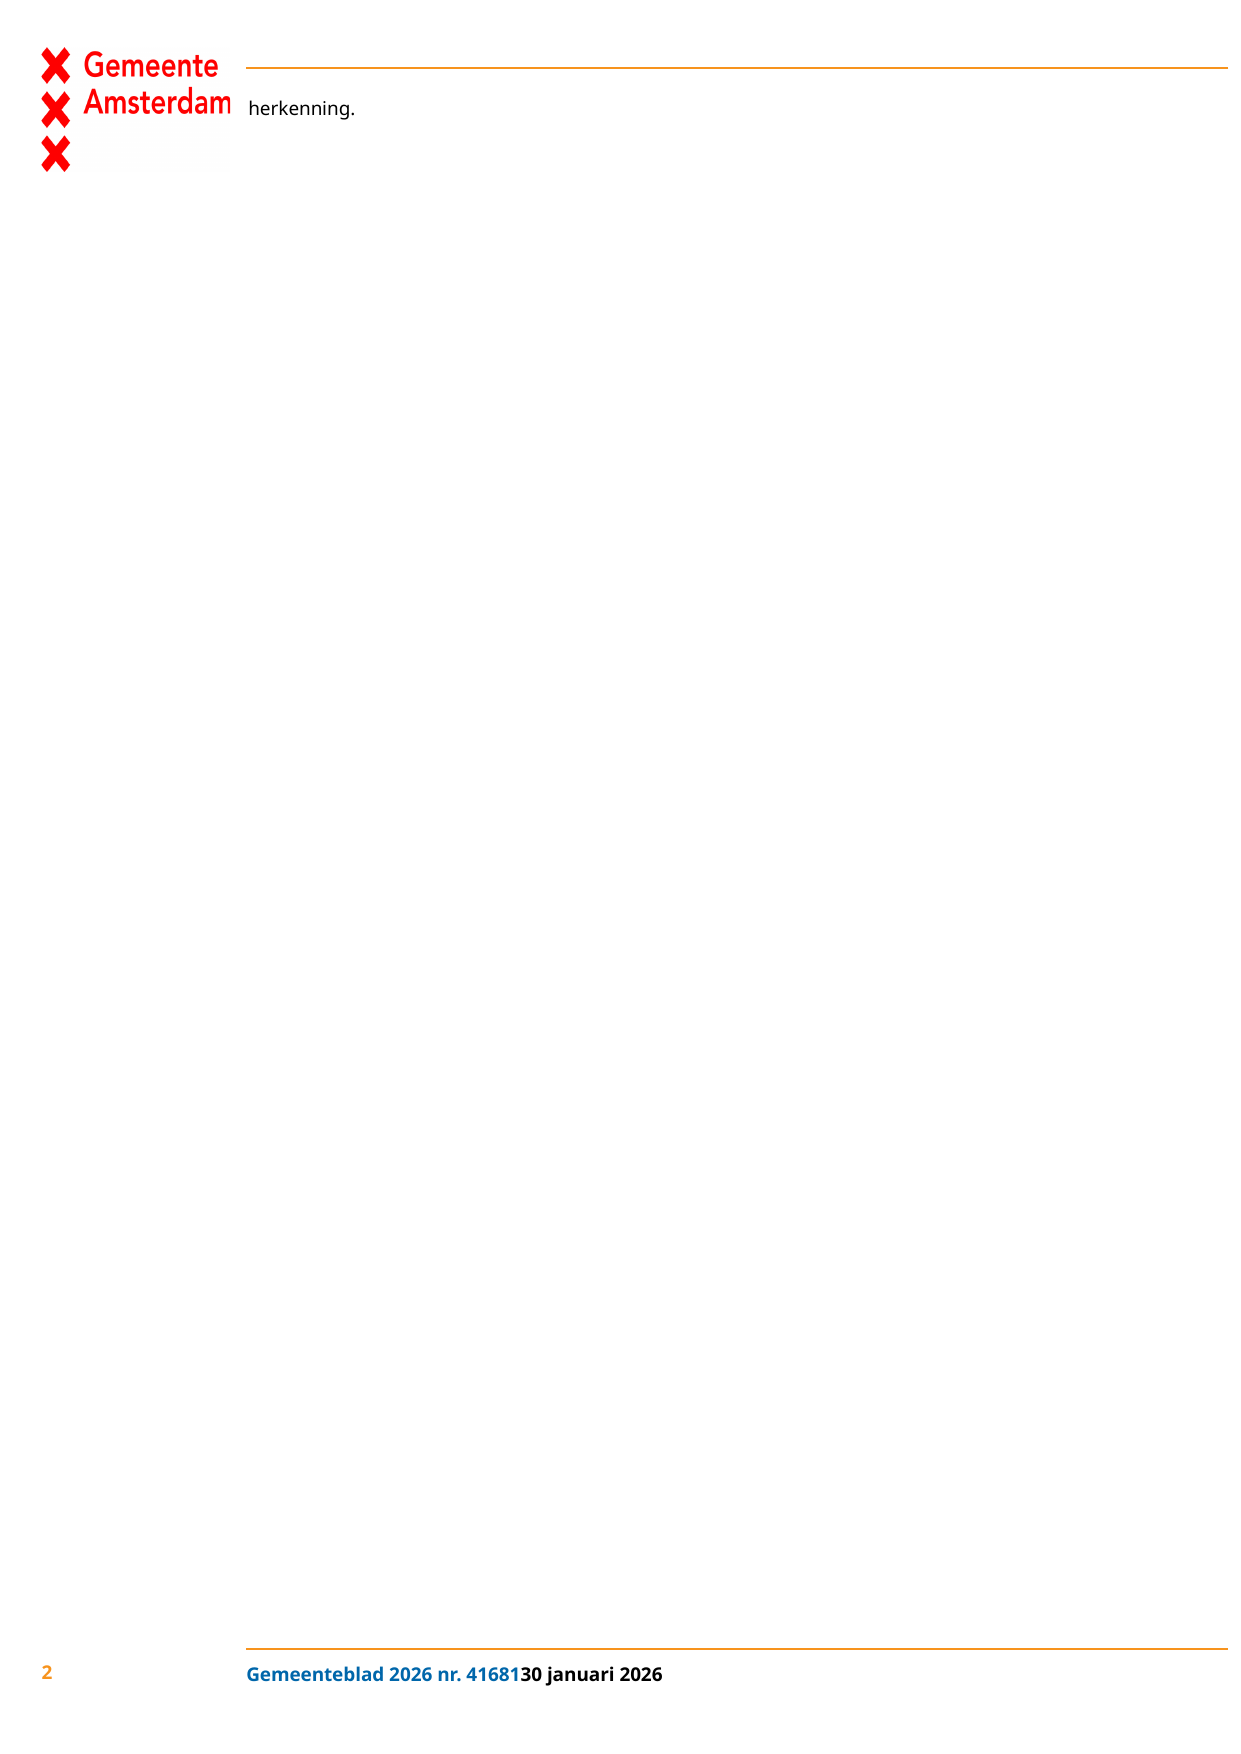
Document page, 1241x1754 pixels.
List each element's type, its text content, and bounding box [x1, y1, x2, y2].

picture [41, 47, 231, 172]
text herkenning. [248, 95, 1152, 121]
